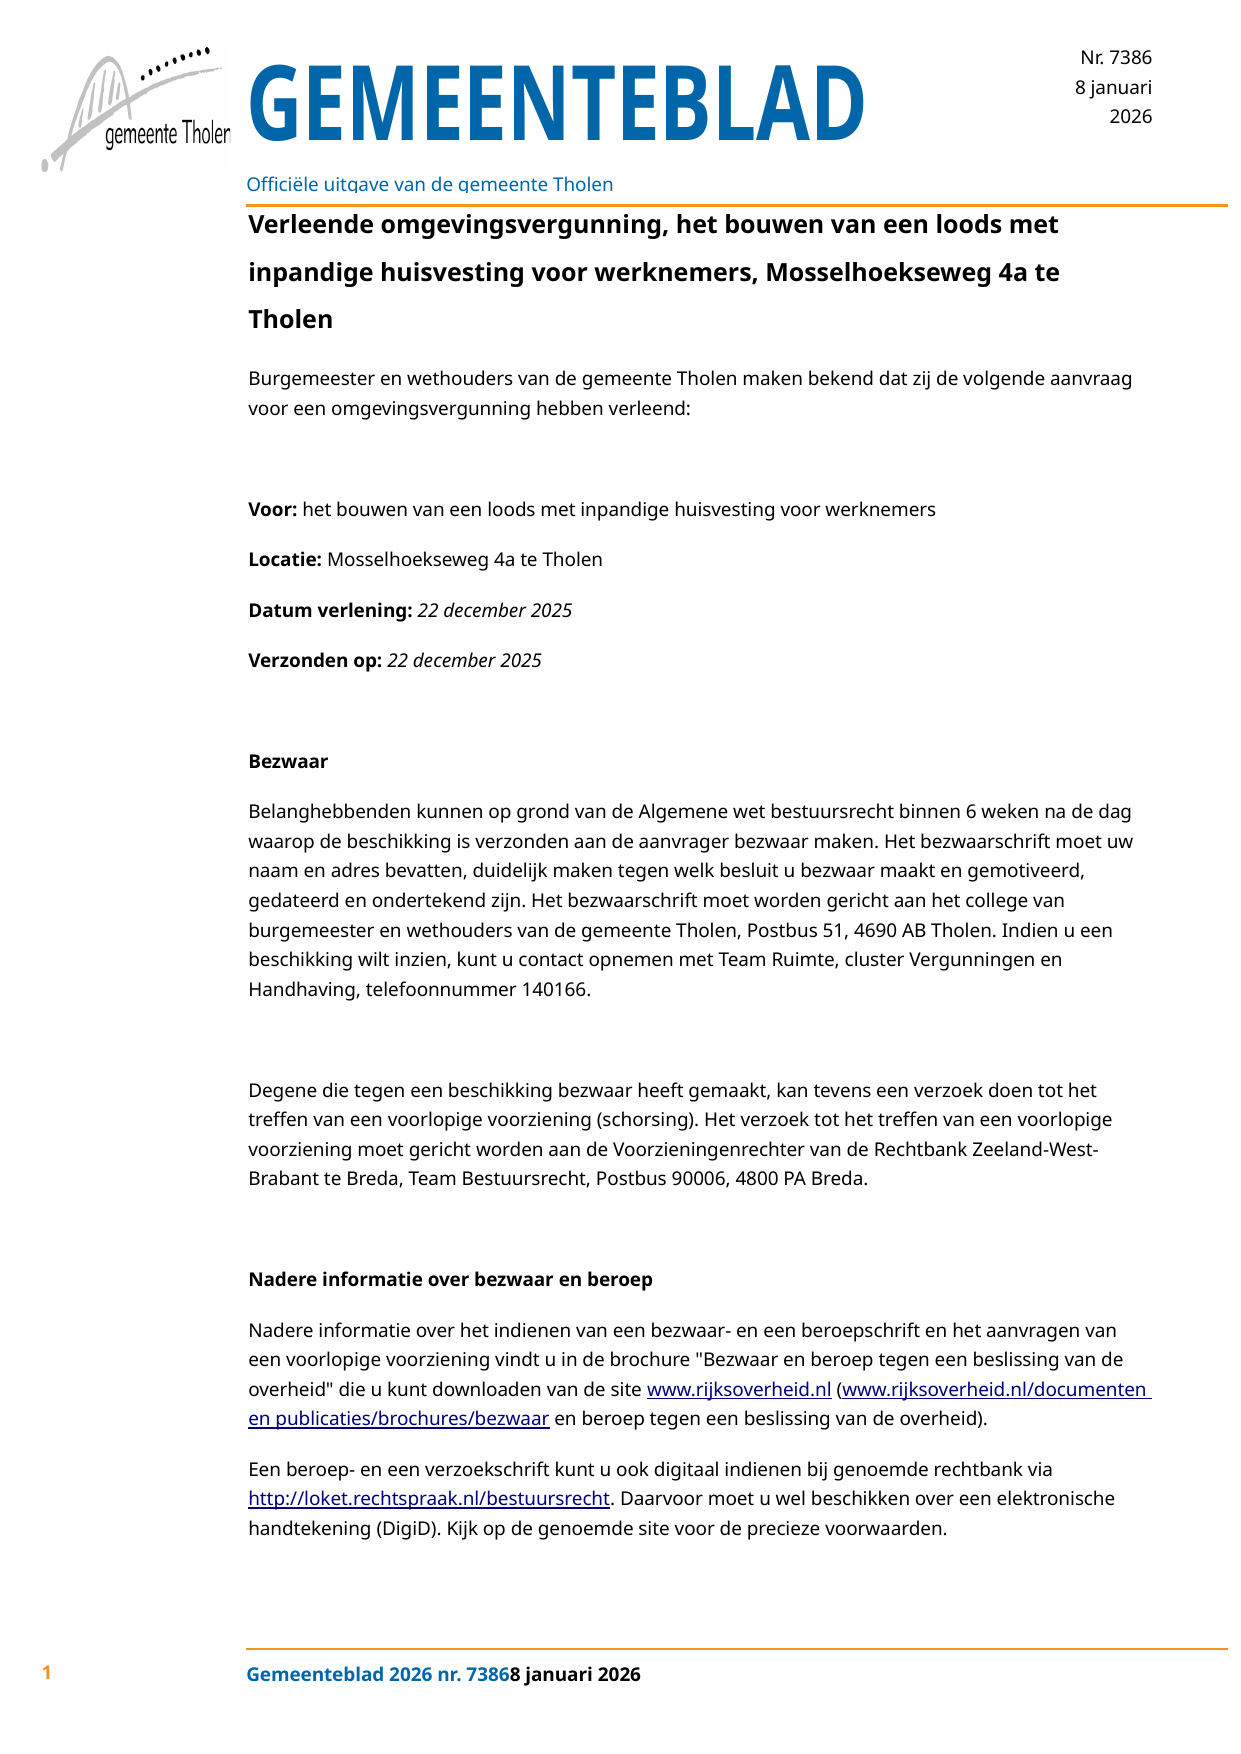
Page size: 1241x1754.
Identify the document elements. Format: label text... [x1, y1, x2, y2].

text Nadere informatie over het indienen van een bezwaar- en een beroepschrift en het aanvragen van een voorlopige voorziening vindt u in de brochure "Bezwaar en beroep tegen een beslissing van de overheid" die u kunt downloaden van de site www.rijksoverheid.nl (www.rijksoverheid.nl/documenten en publicaties/brochures/bezwaar en beroep tegen een beslissing van de overheid). [248, 1317, 1152, 1431]
text Verzonden op: 22 december 2025 [248, 647, 1152, 673]
text Bezwaar [248, 748, 1152, 774]
text Locatie: Mosselhoekseweg 4a te Tholen [248, 546, 1152, 572]
text Een beroep- en een verzoekschrift kunt u ook digitaal indienen bij genoemde rechtbank via http://loket.rechtspraak.nl/bestuursrecht. Daarvoor moet u wel beschikken over een elektronische handtekening (DigiD). Kijk op de genoemde site voor de precieze voorwaarden. [248, 1456, 1152, 1541]
text Degene die tegen een beschikking bezwaar heeft gemaakt, kan tevens een verzoek doen tot het treffen van een voorlopige voorziening (schorsing). Het verzoek tot het treffen van een voorlopige voorziening moet gericht worden aan de Voorzieningenrechter van de Rechtbank Zeeland-West-Brabant te Breda, Team Bestuursrecht, Postbus 90006, 4800 PA Breda. [248, 1077, 1152, 1191]
text Nadere informatie over bezwaar en beroep [248, 1266, 1152, 1292]
picture [41, 47, 231, 172]
text Datum verlening: 22 december 2025 [248, 597, 1152, 622]
text Verleende omgevingsvergunning, het bouwen van een loods met inpandige huisvesting voor werknemers, Mosselhoekseweg 4a te Tholen [248, 207, 1152, 336]
text Voor: het bouwen van een loods met inpandige huisvesting voor werknemers [248, 496, 1152, 522]
text Burgemeester en wethouders van de gemeente Tholen maken bekend dat zij de volgende aanvraag voor een omgevingsvergunning hebben verleend: [248, 366, 1152, 421]
text Belanghebbenden kunnen op grond van de Algemene wet bestuursrecht binnen 6 weken na de dag waarop de beschikking is verzonden aan de aanvrager bezwaar maken. Het bezwaarschrift moet uw naam en adres bevatten, duidelijk maken tegen welk besluit u bezwaar maakt en gemotiveerd, gedateerd en ondertekend zijn. Het bezwaarschrift moet worden gericht aan het college van burgemeester en wethouders van de gemeente Tholen, Postbus 51, 4690 AB Tholen. Indien u een beschikking wilt inzien, kunt u contact opnemen met Team Ruimte, cluster Vergunningen en Handhaving, telefoonnummer 140166. [248, 798, 1152, 1002]
